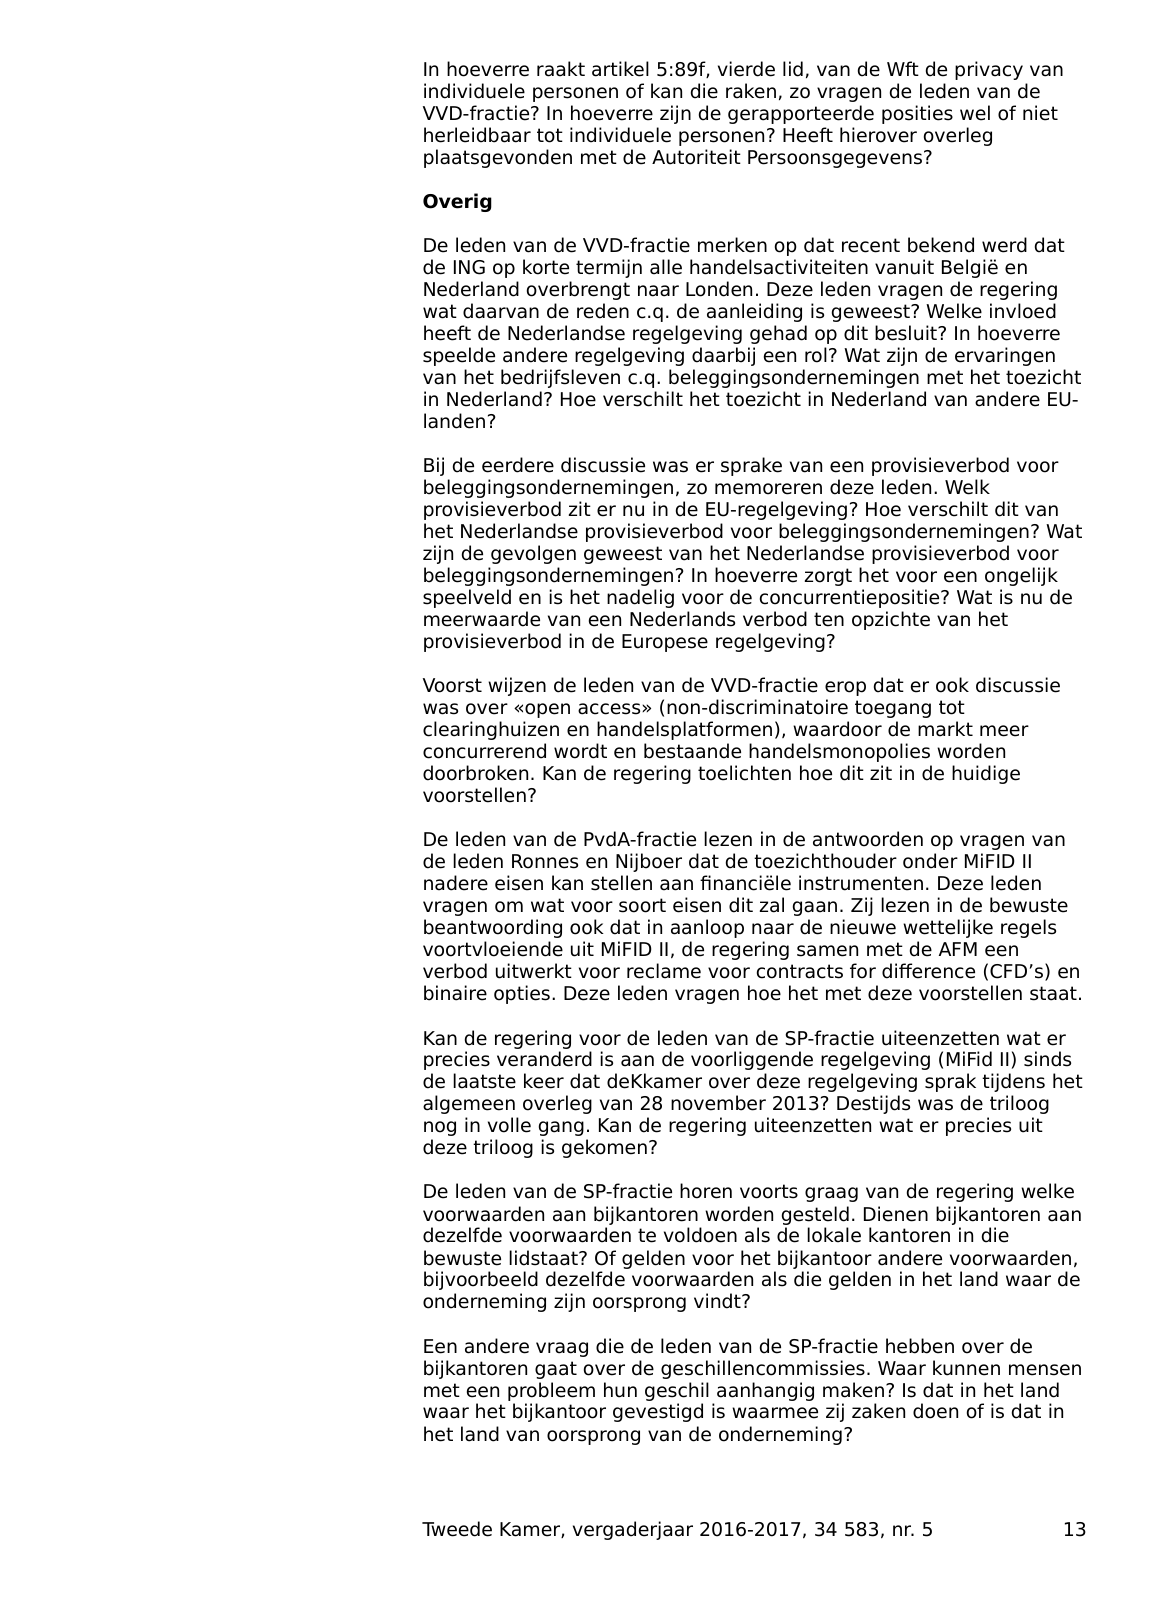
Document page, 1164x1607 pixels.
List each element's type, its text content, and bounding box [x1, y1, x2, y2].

text De leden van de PvdA-fractie lezen in de antwoorden op vragen van de leden Ronnes en Nijboer dat de toezichthouder onder MiFID II nadere eisen kan stellen aan financiële instrumenten. Deze leden vragen om wat voor soort eisen dit zal gaan. Zij lezen in de bewuste beantwoording ook dat in aanloop naar de nieuwe wettelijke regels voortvloeiende uit MiFID II, de regering samen met de AFM een verbod uitwerkt voor reclame voor contracts for difference (CFD’s) en binaire opties. Deze leden vragen hoe het met deze voorstellen staat. [422, 829, 1087, 1005]
text Kan de regering voor de leden van de SP-fractie uiteenzetten wat er precies veranderd is aan de voorliggende regelgeving (MiFid II) sinds de laatste keer dat deKkamer over deze regelgeving sprak tijdens het algemeen overleg van 28 november 2013? Destijds was de triloog nog in volle gang. Kan de regering uiteenzetten wat er precies uit deze triloog is gekomen? [422, 1027, 1087, 1159]
text In hoeverre raakt artikel 5:89f, vierde lid, van de Wft de privacy van individuele personen of kan die raken, zo vragen de leden van de VVD-fractie? In hoeverre zijn de gerapporteerde posities wel of niet herleidbaar tot individuele personen? Heeft hierover overleg plaatsgevonden met de Autoriteit Persoonsgegevens? [422, 59, 1087, 169]
text Voorst wijzen de leden van de VVD-fractie erop dat er ook discussie was over «open access» (non-discriminatoire toegang tot clearinghuizen en handelsplatformen), waardoor de markt meer concurrerend wordt en bestaande handelsmonopolies worden doorbroken. Kan de regering toelichten hoe dit zit in de huidige voorstellen? [422, 675, 1087, 807]
text De leden van de VVD-fractie merken op dat recent bekend werd dat de ING op korte termijn alle handelsactiviteiten vanuit België en Nederland overbrengt naar Londen. Deze leden vragen de regering wat daarvan de reden c.q. de aanleiding is geweest? Welke invloed heeft de Nederlandse regelgeving gehad op dit besluit? In hoeverre speelde andere regelgeving daarbij een rol? Wat zijn de ervaringen van het bedrijfsleven c.q. beleggingsondernemingen met het toezicht in Nederland? Hoe verschilt het toezicht in Nederland van andere EU-landen? [422, 235, 1087, 433]
text De leden van de SP-fractie horen voorts graag van de regering welke voorwaarden aan bijkantoren worden gesteld. Dienen bijkantoren aan dezelfde voorwaarden te voldoen als de lokale kantoren in die bewuste lidstaat? Of gelden voor het bijkantoor andere voorwaarden, bijvoorbeeld dezelfde voorwaarden als die gelden in het land waar de onderneming zijn oorsprong vindt? [422, 1181, 1087, 1313]
subtitle Overig [422, 191, 1087, 213]
text Bij de eerdere discussie was er sprake van een provisieverbod voor beleggingsondernemingen, zo memoreren deze leden. Welk provisieverbod zit er nu in de EU-regelgeving? Hoe verschilt dit van het Nederlandse provisieverbod voor beleggingsondernemingen? Wat zijn de gevolgen geweest van het Nederlandse provisieverbod voor beleggingsondernemingen? In hoeverre zorgt het voor een ongelijk speelveld en is het nadelig voor de concurrentiepositie? Wat is nu de meerwaarde van een Nederlands verbod ten opzichte van het provisieverbod in de Europese regelgeving? [422, 455, 1087, 653]
text Een andere vraag die de leden van de SP-fractie hebben over de bijkantoren gaat over de geschillencommissies. Waar kunnen mensen met een probleem hun geschil aanhangig maken? Is dat in het land waar het bijkantoor gevestigd is waarmee zij zaken doen of is dat in het land van oorsprong van de onderneming? [422, 1336, 1087, 1445]
